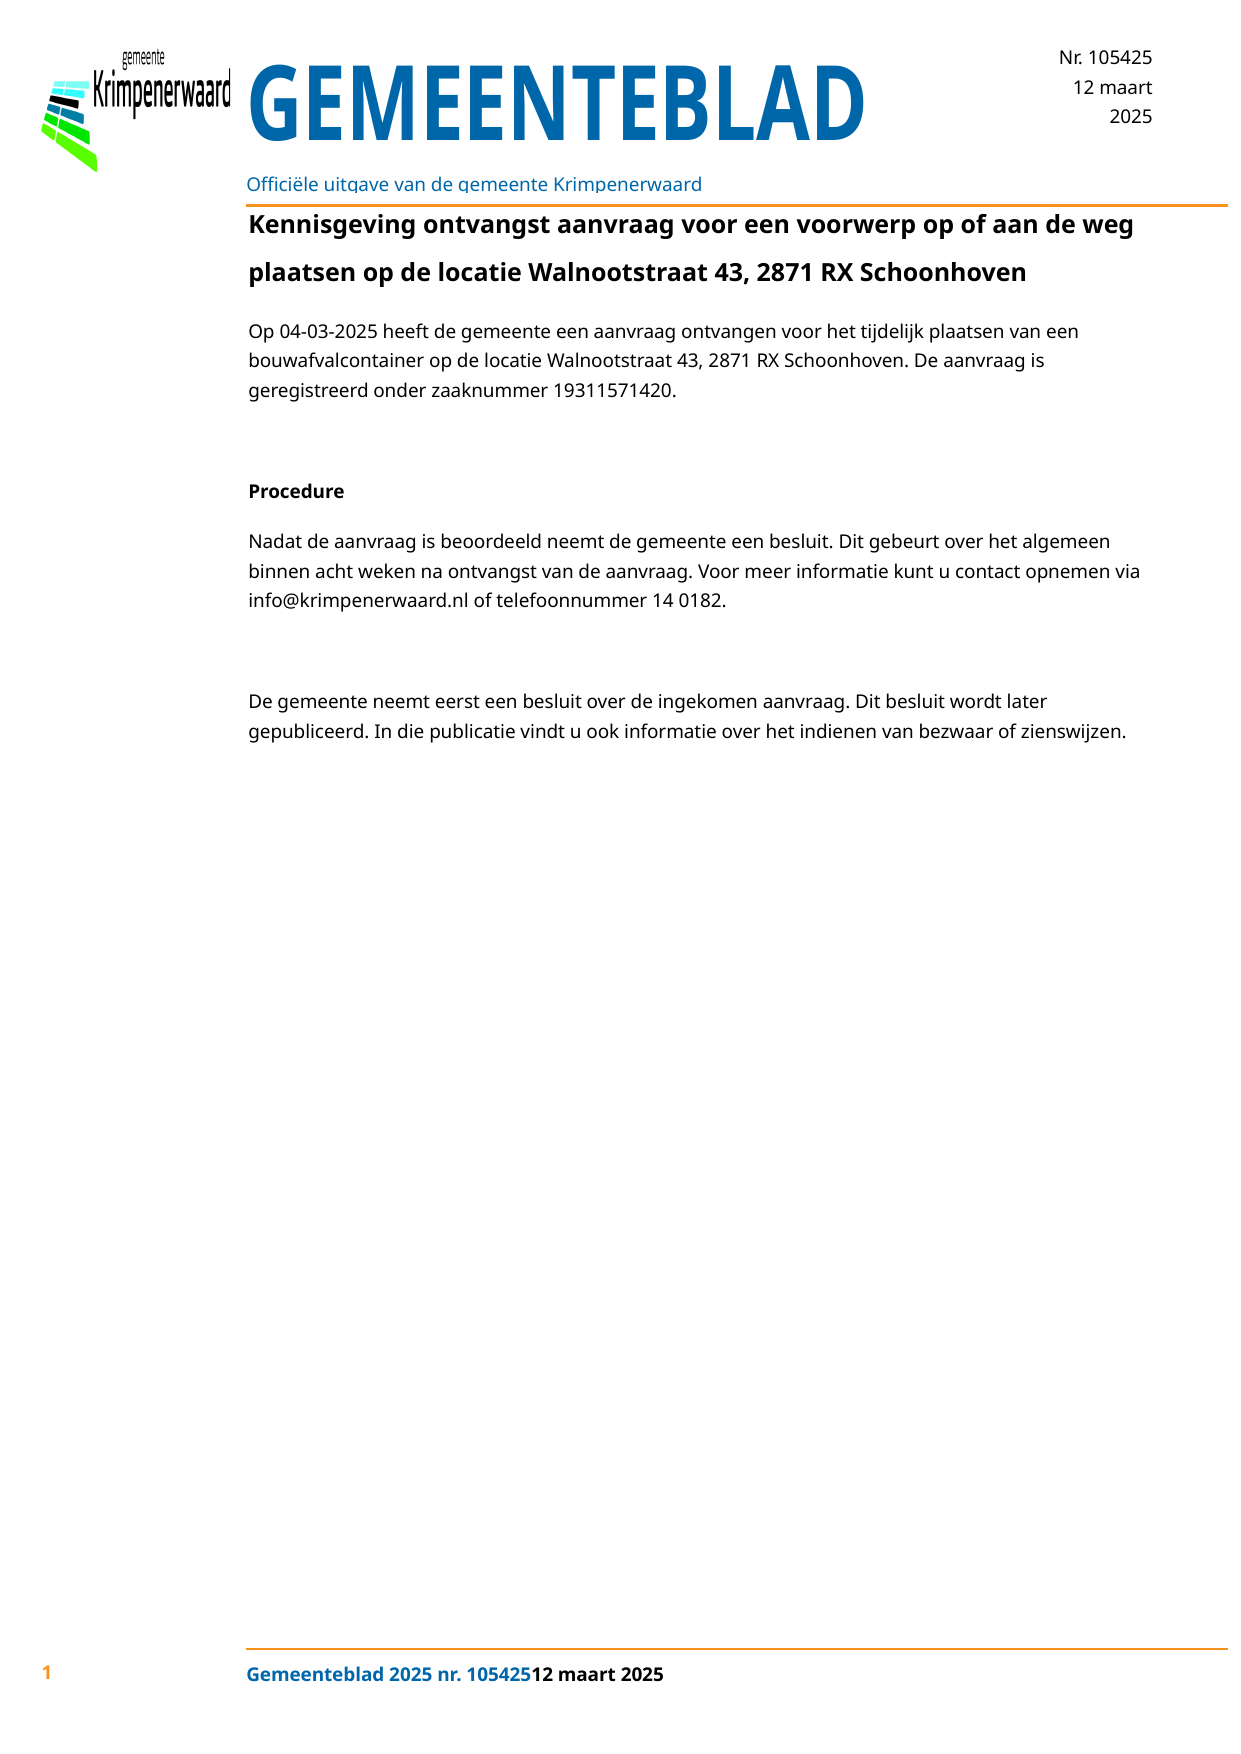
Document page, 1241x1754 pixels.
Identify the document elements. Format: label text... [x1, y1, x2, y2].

text Kennisgeving ontvangst aanvraag voor een voorwerp op of aan de weg plaatsen op de locatie Walnootstraat 43, 2871 RX Schoonhoven [248, 207, 1152, 288]
text Op 04-03-2025 heeft de gemeente een aanvraag ontvangen voor het tijdelijk plaatsen van een bouwafvalcontainer op de locatie Walnootstraat 43, 2871 RX Schoonhoven. De aanvraag is geregistreerd onder zaaknummer 19311571420. [248, 318, 1152, 403]
text Procedure [248, 478, 1152, 504]
text De gemeente neemt eerst een besluit over de ingekomen aanvraag. Dit besluit wordt later gepubliceerd. In die publicatie vindt u ook informatie over het indienen van bezwaar of zienswijzen. [248, 688, 1152, 744]
text Nadat de aanvraag is beoordeeld neemt de gemeente een besluit. Dit gebeurt over het algemeen binnen acht weken na ontvangst van de aanvraag. Voor meer informatie kunt u contact opnemen via info@krimpenerwaard.nl of telefoonnummer 14 0182. [248, 528, 1152, 613]
picture [41, 47, 231, 172]
